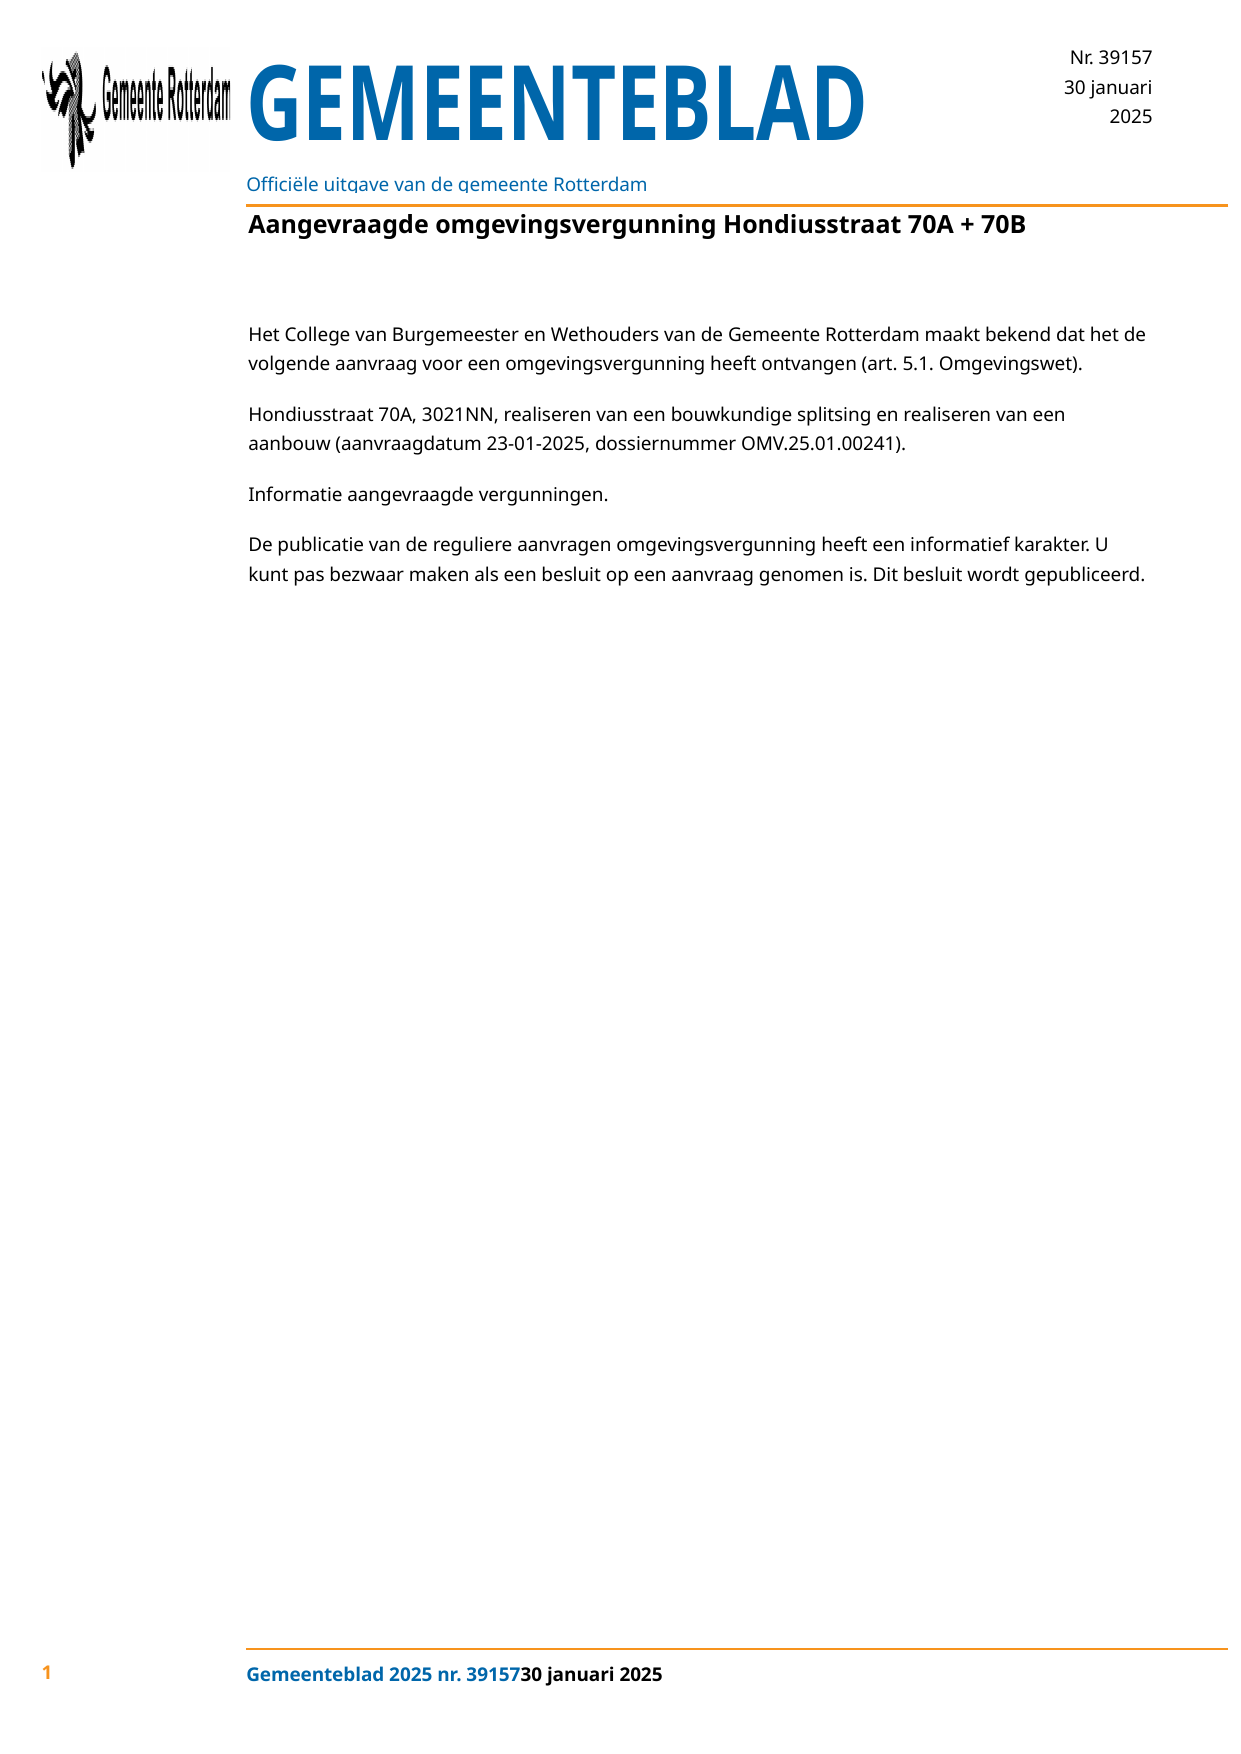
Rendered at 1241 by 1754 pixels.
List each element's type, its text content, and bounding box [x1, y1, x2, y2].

text Het College van Burgemeester en Wethouders van de Gemeente Rotterdam maakt bekend dat het de volgende aanvraag voor een omgevingsvergunning heeft ontvangen (art. 5.1. Omgevingswet). [248, 321, 1152, 376]
picture [41, 47, 231, 172]
text De publicatie van de reguliere aanvragen omgevingsvergunning heeft een informatief karakter. U kunt pas bezwaar maken als een besluit op een aanvraag genomen is. Dit besluit wordt gepubliceerd. [248, 531, 1152, 586]
text Aangevraagde omgevingsvergunning Hondiusstraat 70A + 70B [248, 207, 1152, 241]
text Hondiusstraat 70A, 3021NN, realiseren van een bouwkundige splitsing en realiseren van een aanbouw (aanvraagdatum 23-01-2025, dossiernummer OMV.25.01.00241). [248, 401, 1152, 456]
text Informatie aangevraagde vergunningen. [248, 481, 1152, 506]
